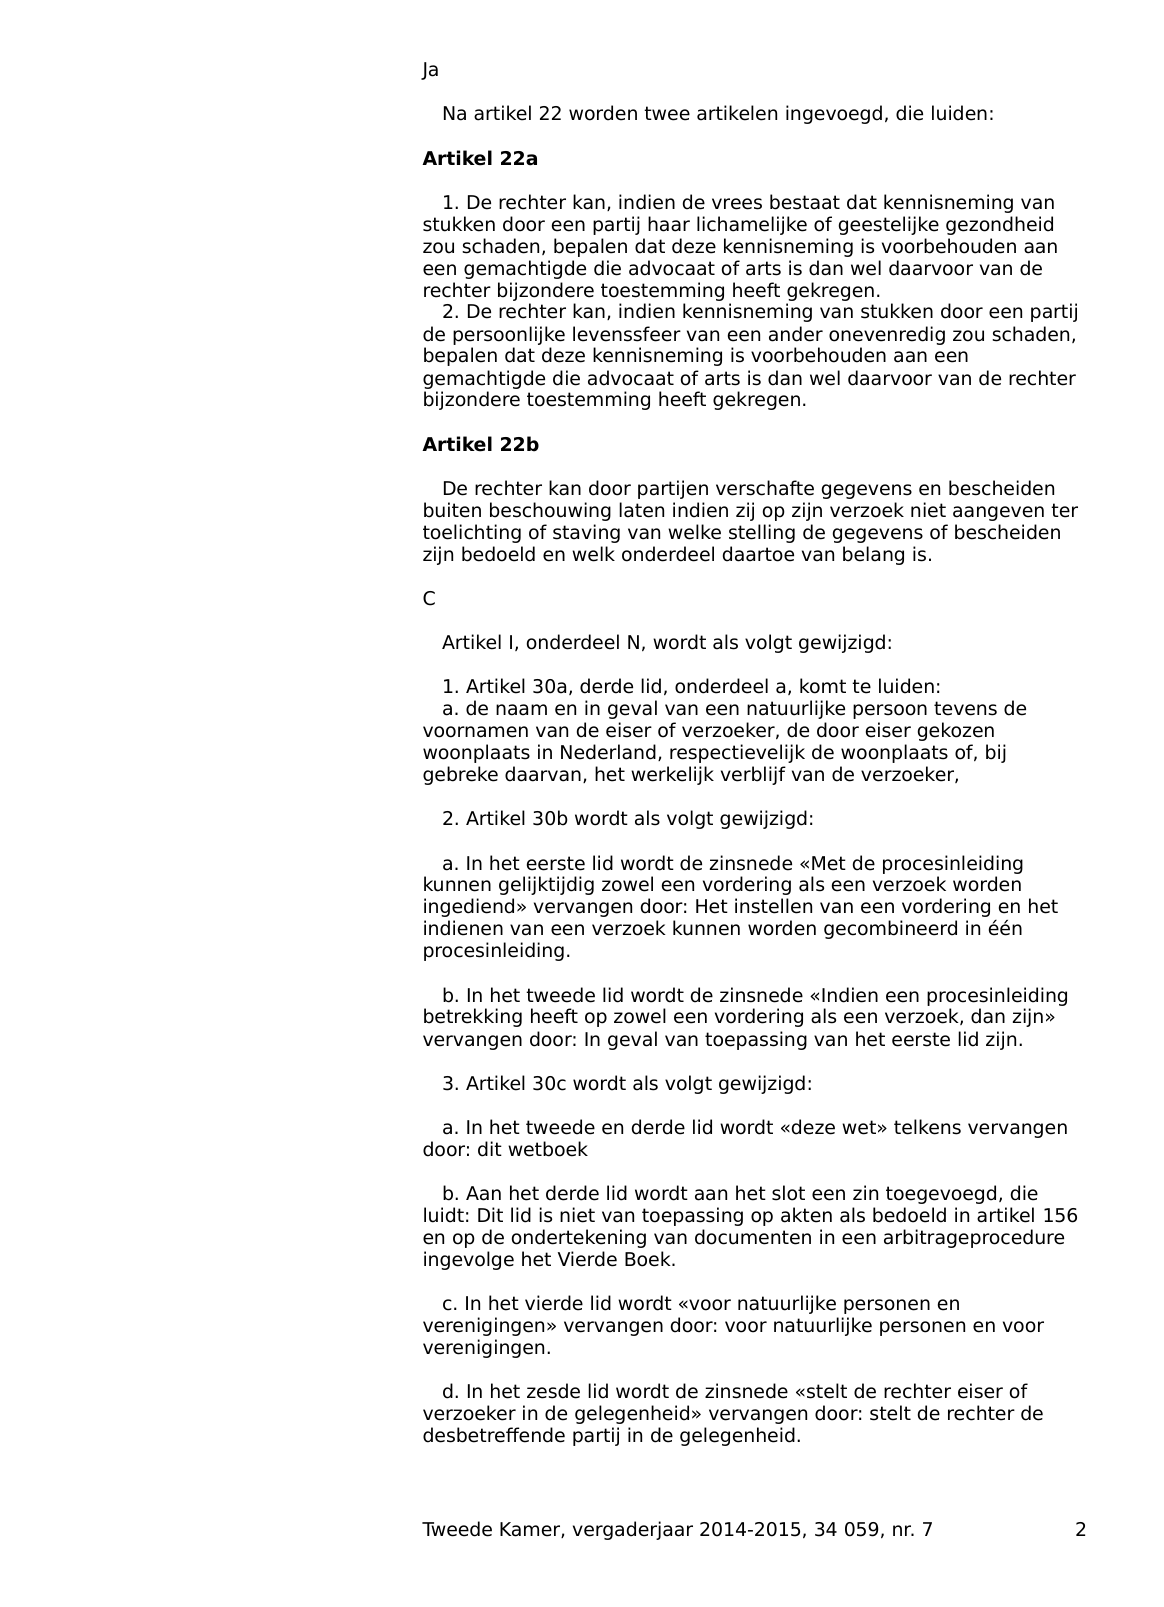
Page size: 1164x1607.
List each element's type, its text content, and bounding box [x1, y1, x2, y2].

text d. In het zesde lid wordt de zinsnede «stelt de rechter eiser of verzoeker in de gelegenheid» vervangen door: stelt de rechter de desbetreffende partij in de gelegenheid. [422, 1381, 1087, 1447]
subtitle C [422, 588, 1087, 610]
text 2. Artikel 30b wordt als volgt gewijzigd: [422, 808, 1087, 830]
text 1. Artikel 30a, derde lid, onderdeel a, komt te luiden: [422, 676, 1087, 698]
subtitle Ja [422, 59, 1087, 81]
text b. Aan het derde lid wordt aan het slot een zin toegevoegd, die luidt: Dit lid is niet van toepassing op akten als bedoeld in artikel 156 en op de ondertekening van documenten in een arbitrageprocedure ingevolge het Vierde Boek. [422, 1183, 1087, 1271]
text a. In het eerste lid wordt de zinsnede «Met de procesinleiding kunnen gelijktijdig zowel een vordering als een verzoek worden ingediend» vervangen door: Het instellen van een vordering en het indienen van een verzoek kunnen worden gecombineerd in één procesinleiding. [422, 852, 1087, 962]
subtitle Artikel 22a [422, 147, 1087, 169]
text 1. De rechter kan, indien de vrees bestaat dat kennisneming van stukken door een partij haar lichamelijke of geestelijke gezondheid zou schaden, bepalen dat deze kennisneming is voorbehouden aan een gemachtigde die advocaat of arts is dan wel daarvoor van de rechter bijzondere toestemming heeft gekregen. [422, 192, 1087, 301]
text c. In het vierde lid wordt «voor natuurlijke personen en verenigingen» vervangen door: voor natuurlijke personen en voor verenigingen. [422, 1293, 1087, 1359]
text De rechter kan door partijen verschafte gegevens en bescheiden buiten beschouwing laten indien zij op zijn verzoek niet aangeven ter toelichting of staving van welke stelling de gegevens of bescheiden zijn bedoeld en welk onderdeel daartoe van belang is. [422, 478, 1087, 566]
text 3. Artikel 30c wordt als volgt gewijzigd: [422, 1073, 1087, 1094]
subtitle Artikel 22b [422, 433, 1087, 456]
text b. In het tweede lid wordt de zinsnede «Indien een procesinleiding betrekking heeft op zowel een vordering als een verzoek, dan zijn» vervangen door: In geval van toepassing van het eerste lid zijn. [422, 984, 1087, 1050]
text Na artikel 22 worden twee artikelen ingevoegd, die luiden: [422, 103, 1087, 125]
text Artikel I, onderdeel N, wordt als volgt gewijzigd: [422, 632, 1087, 654]
text a. In het tweede en derde lid wordt «deze wet» telkens vervangen door: dit wetboek [422, 1117, 1087, 1161]
text a. de naam en in geval van een natuurlijke persoon tevens de voornamen van de eiser of verzoeker, de door eiser gekozen woonplaats in Nederland, respectievelijk de woonplaats of, bij gebreke daarvan, het werkelijk verblijf van de verzoeker, [422, 698, 1087, 786]
text 2. De rechter kan, indien kennisneming van stukken door een partij de persoonlijke levenssfeer van een ander onevenredig zou schaden, bepalen dat deze kennisneming is voorbehouden aan een gemachtigde die advocaat of arts is dan wel daarvoor van de rechter bijzondere toestemming heeft gekregen. [422, 301, 1087, 411]
